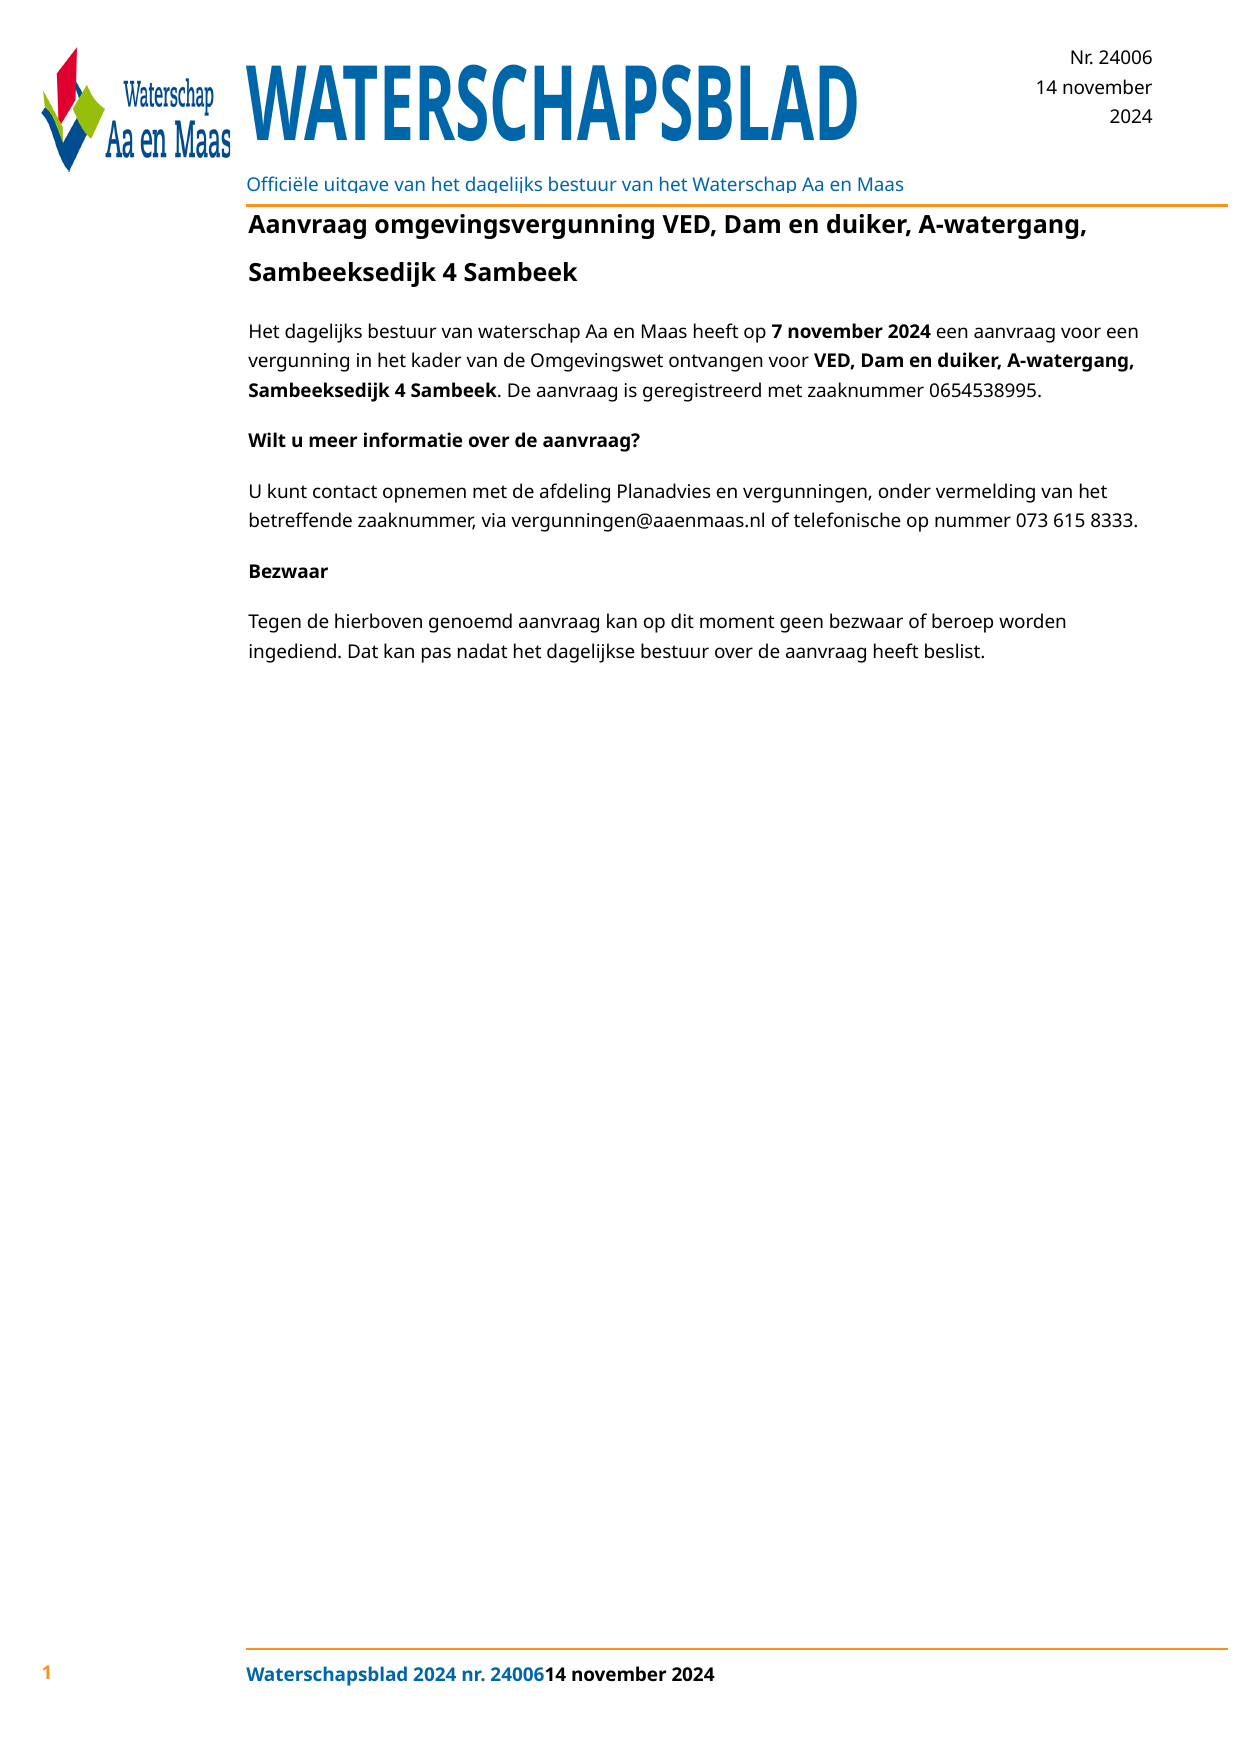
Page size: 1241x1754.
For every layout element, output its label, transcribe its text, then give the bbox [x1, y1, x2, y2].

text Het dagelijks bestuur van waterschap Aa en Maas heeft op 7 november 2024 een aanvraag voor een vergunning in het kader van de Omgevingswet ontvangen voor VED, Dam en duiker, A-watergang, Sambeeksedijk 4 Sambeek. De aanvraag is geregistreerd met zaaknummer 0654538995. [248, 318, 1152, 403]
text Bezwaar [248, 558, 1152, 584]
text Wilt u meer informatie over de aanvraag? [248, 427, 1152, 453]
text Tegen de hierboven genoemd aanvraag kan op dit moment geen bezwaar of beroep worden ingediend. Dat kan pas nadat het dagelijkse bestuur over de aanvraag heeft beslist. [248, 608, 1152, 664]
text Aanvraag omgevingsvergunning VED, Dam en duiker, A-watergang, Sambeeksedijk 4 Sambeek [248, 207, 1152, 288]
text U kunt contact opnemen met de afdeling Planadvies en vergunningen, onder vermelding van het betreffende zaaknummer, via vergunningen@aaenmaas.nl of telefonische op nummer 073 615 8333. [248, 478, 1152, 533]
picture [41, 47, 231, 172]
